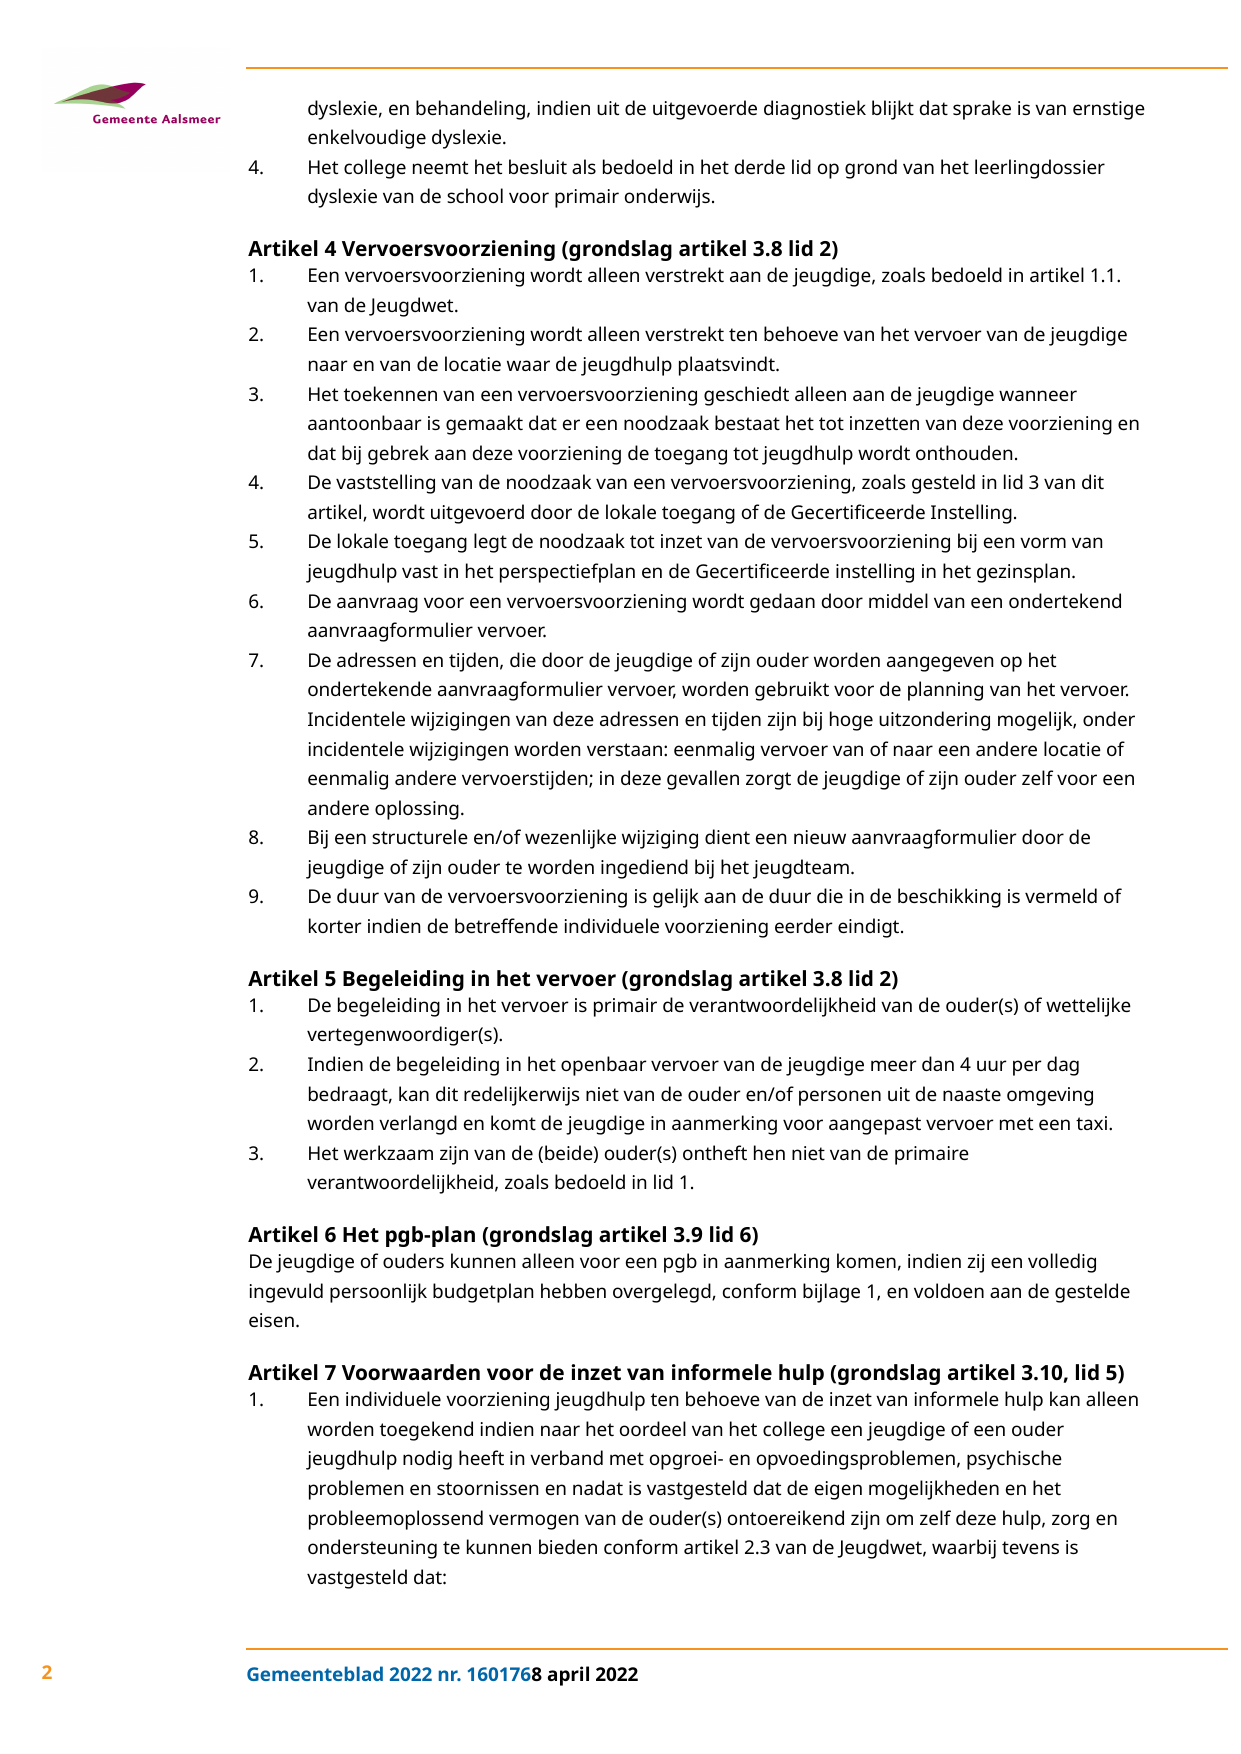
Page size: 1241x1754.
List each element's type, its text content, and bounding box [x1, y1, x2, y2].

list Het werkzaam zijn van de (beide) ouder(s) ontheft hen niet van de primaire verantwoordelijkheid, zoals bedoeld in lid 1. [248, 1140, 1152, 1195]
list Een individuele voorziening jeugdhulp ten behoeve van de inzet van informele hulp kan alleen worden toegekend indien naar het oordeel van het college een jeugdige of een ouder jeugdhulp nodig heeft in verband met opgroei- en opvoedingsproblemen, psychische problemen en stoornissen en nadat is vastgesteld dat de eigen mogelijkheden en het probleemoplossend vermogen van de ouder(s) ontoereikend zijn om zelf deze hulp, zorg en ondersteuning te kunnen bieden conform artikel 2.3 van de Jeugdwet, waarbij tevens is vastgesteld dat: [248, 1386, 1152, 1590]
list Een vervoersvoorziening wordt alleen verstrekt aan de jeugdige, zoals bedoeld in artikel 1.1. van de Jeugdwet. [248, 262, 1152, 318]
list De lokale toegang legt de noodzaak tot inzet van de vervoersvoorziening bij een vorm van jeugdhulp vast in het perspectiefplan en de Gecertificeerde instelling in het gezinsplan. [248, 529, 1152, 584]
list Het toekennen van een vervoersvoorziening geschiedt alleen aan de jeugdige wanneer aantoonbaar is gemaakt dat er een noodzaak bestaat het tot inzetten van deze voorziening en dat bij gebrek aan deze voorziening de toegang tot jeugdhulp wordt onthouden. [248, 381, 1152, 466]
list De adressen en tijden, die door de jeugdige of zijn ouder worden aangegeven op het ondertekende aanvraagformulier vervoer, worden gebruikt voor de planning van het vervoer. Incidentele wijzigingen van deze adressen en tijden zijn bij hoge uitzondering mogelijk, onder incidentele wijzigingen worden verstaan: eenmalig vervoer van of naar een andere locatie of eenmalig andere vervoerstijden; in deze gevallen zorgt de jeugdige of zijn ouder zelf voor een andere oplossing. [248, 647, 1152, 821]
list De vaststelling van de noodzaak van een vervoersvoorziening, zoals gesteld in lid 3 van dit artikel, wordt uitgevoerd door de lokale toegang of de Gecertificeerde Instelling. [248, 469, 1152, 525]
text Artikel 5 Begeleiding in het vervoer (grondslag artikel 3.8 lid 2) [248, 964, 1152, 992]
list De begeleiding in het vervoer is primair de verantwoordelijkheid van de ouder(s) of wettelijke vertegenwoordiger(s). [248, 992, 1152, 1047]
list De aanvraag voor een vervoersvoorziening wordt gedaan door middel van een ondertekend aanvraagformulier vervoer. [248, 588, 1152, 643]
list Bij een structurele en/of wezenlijke wijziging dient een nieuw aanvraagformulier door de jeugdige of zijn ouder te worden ingediend bij het jeugdteam. [248, 824, 1152, 880]
list De duur van de vervoersvoorziening is gelijk aan de duur die in de beschikking is vermeld of korter indien de betreffende individuele voorziening eerder eindigt. [248, 884, 1152, 939]
list Indien de begeleiding in het openbaar vervoer van de jeugdige meer dan 4 uur per dag bedraagt, kan dit redelijkerwijs niet van de ouder en/of personen uit de naaste omgeving worden verlangd en komt de jeugdige in aanmerking voor aangepast vervoer met een taxi. [248, 1051, 1152, 1136]
list Een vervoersvoorziening wordt alleen verstrekt ten behoeve van het vervoer van de jeugdige naar en van de locatie waar de jeugdhulp plaatsvindt. [248, 322, 1152, 377]
text Artikel 7 Voorwaarden voor de inzet van informele hulp (grondslag artikel 3.10, lid 5) [248, 1358, 1152, 1386]
list Het college neemt het besluit als bedoeld in het derde lid op grond van het leerlingdossier dyslexie van de school voor primair onderwijs. [248, 154, 1152, 209]
text Artikel 4 Vervoersvoorziening (grondslag artikel 3.8 lid 2) [248, 234, 1152, 262]
picture [41, 47, 231, 172]
text Artikel 6 Het pgb-plan (grondslag artikel 3.9 lid 6) [248, 1220, 1152, 1248]
list dyslexie, en behandeling, indien uit de uitgevoerde diagnostiek blijkt dat sprake is van ernstige enkelvoudige dyslexie. [248, 95, 1152, 150]
text De jeugdige of ouders kunnen alleen voor een pgb in aanmerking komen, indien zij een volledig ingevuld persoonlijk budgetplan hebben overgelegd, conform bijlage 1, en voldoen aan de gestelde eisen. [248, 1248, 1152, 1333]
